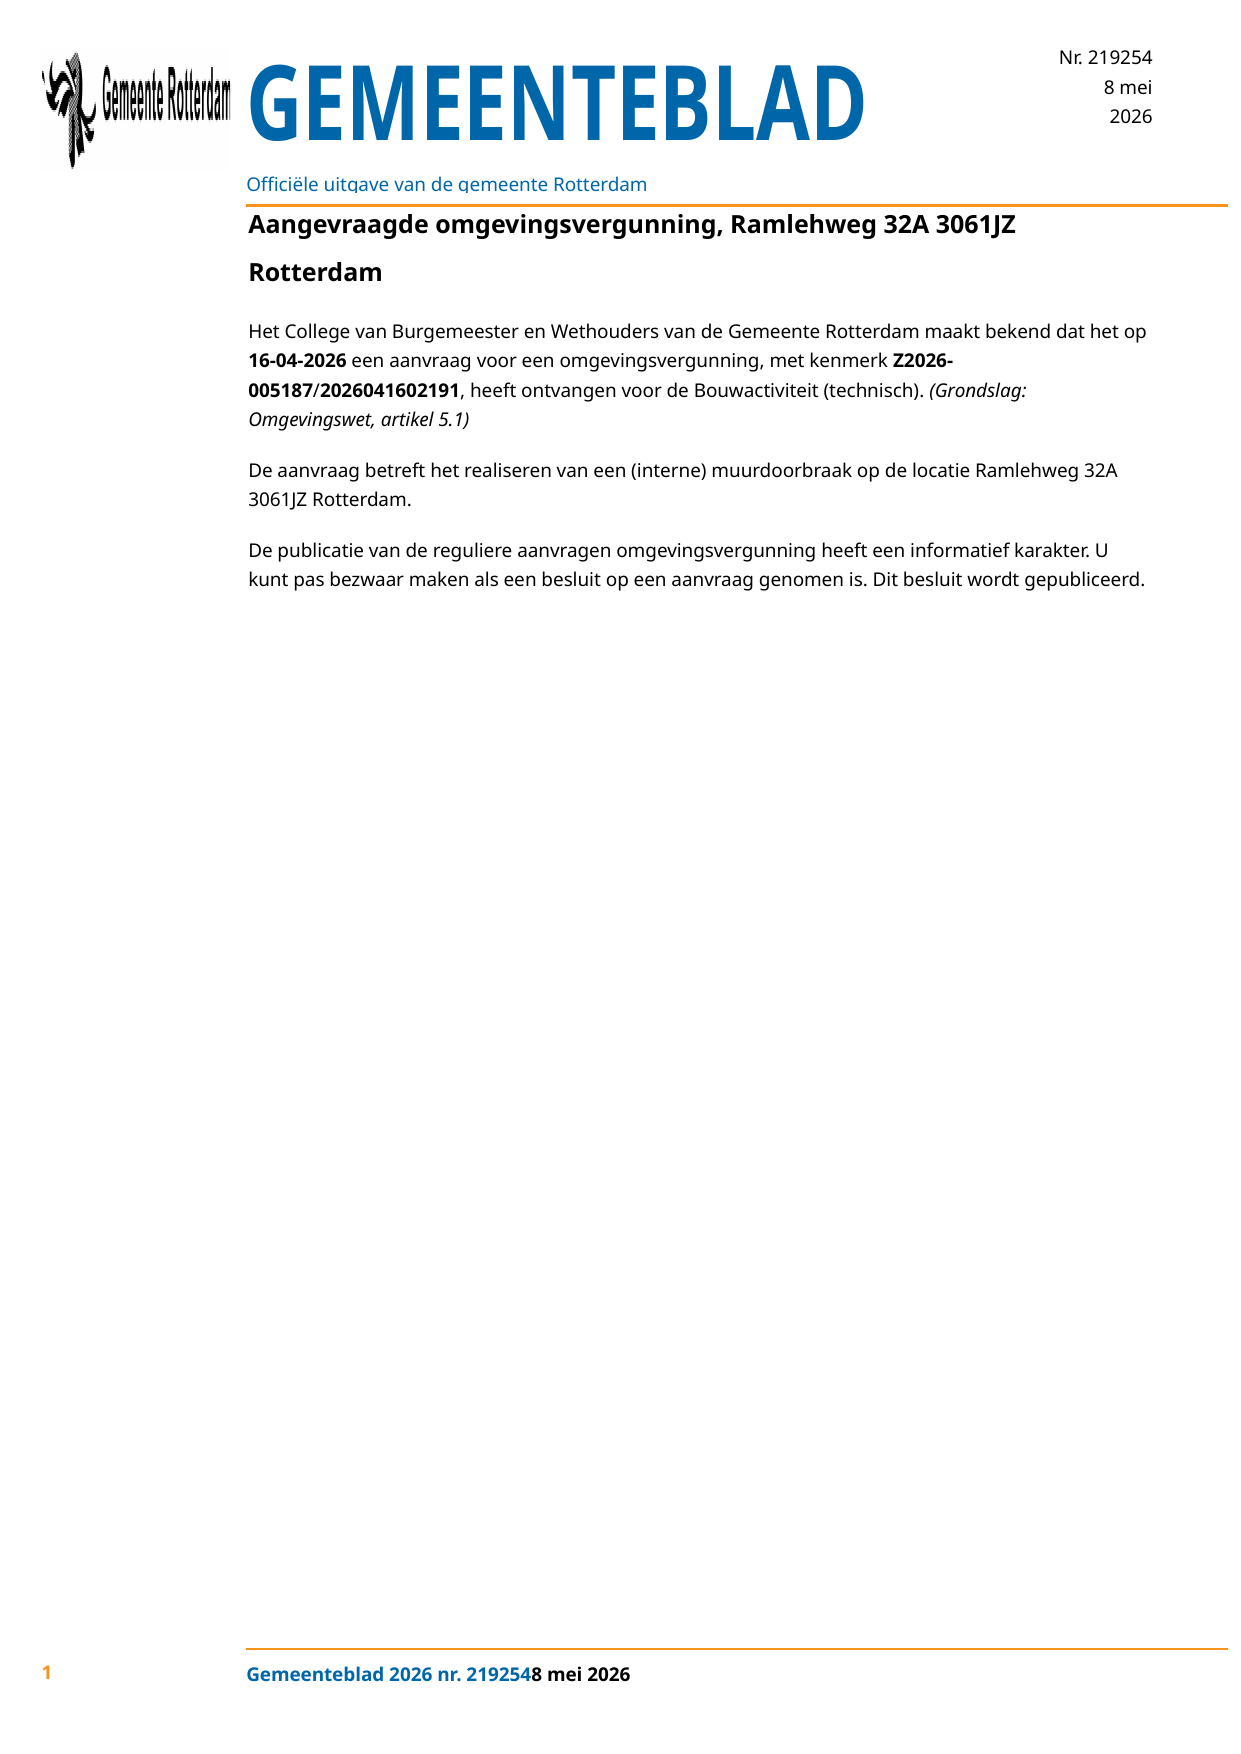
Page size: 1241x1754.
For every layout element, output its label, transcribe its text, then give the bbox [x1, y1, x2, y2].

text Aangevraagde omgevingsvergunning, Ramlehweg 32A 3061JZ Rotterdam [248, 207, 1152, 288]
text Het College van Burgemeester en Wethouders van de Gemeente Rotterdam maakt bekend dat het op 16-04-2026 een aanvraag voor een omgevingsvergunning, met kenmerk Z2026-005187/2026041602191, heeft ontvangen voor de Bouwactiviteit (technisch). (Grondslag: Omgevingswet, artikel 5.1) [248, 318, 1152, 432]
picture [41, 47, 231, 172]
text De publicatie van de reguliere aanvragen omgevingsvergunning heeft een informatief karakter. U kunt pas bezwaar maken als een besluit op een aanvraag genomen is. Dit besluit wordt gepubliceerd. [248, 537, 1152, 592]
text De aanvraag betreft het realiseren van een (interne) muurdoorbraak op de locatie Ramlehweg 32A 3061JZ Rotterdam. [248, 457, 1152, 512]
